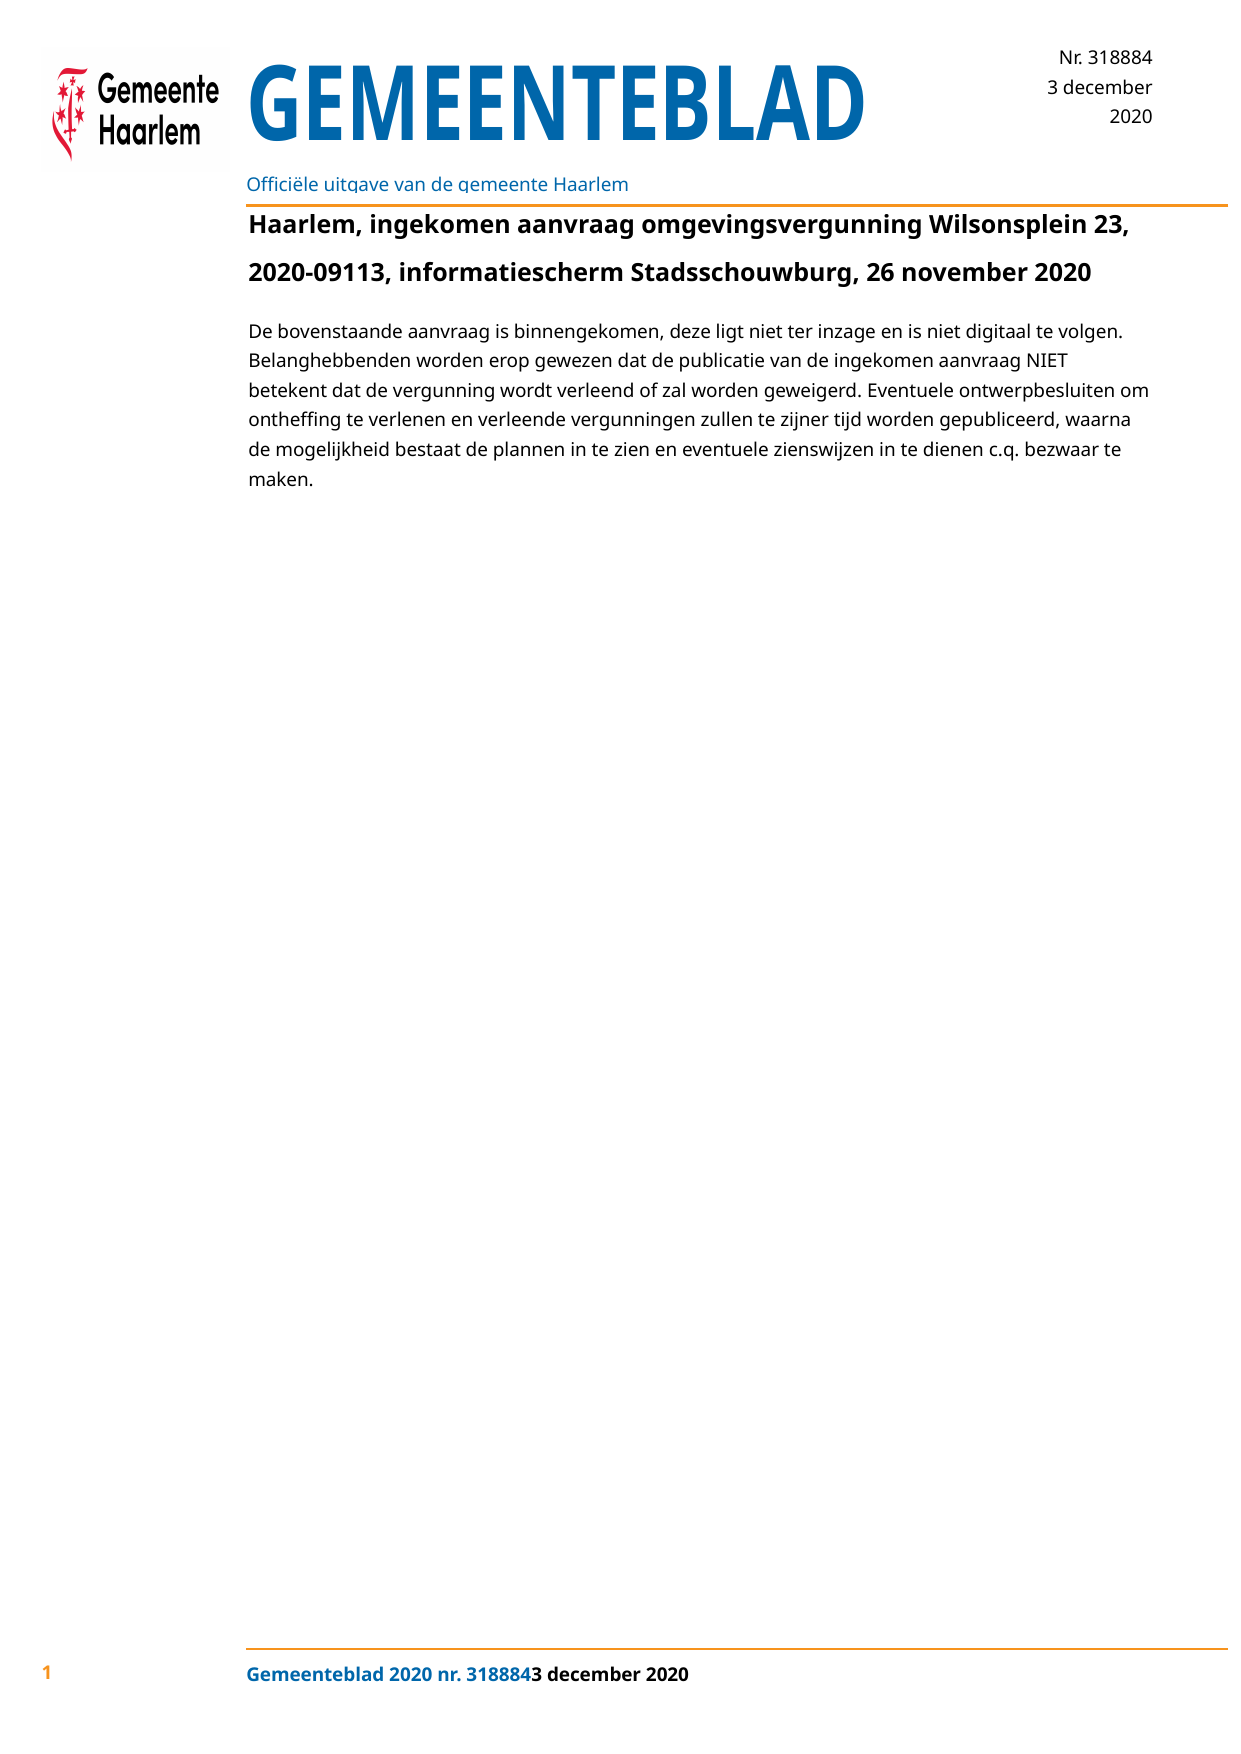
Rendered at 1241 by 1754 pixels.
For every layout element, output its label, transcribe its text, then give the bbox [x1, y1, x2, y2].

text De bovenstaande aanvraag is binnengekomen, deze ligt niet ter inzage en is niet digitaal te volgen. Belanghebbenden worden erop gewezen dat de publicatie van de ingekomen aanvraag NIET betekent dat de vergunning wordt verleend of zal worden geweigerd. Eventuele ontwerpbesluiten om ontheffing te verlenen en verleende vergunningen zullen te zijner tijd worden gepubliceerd, waarna de mogelijkheid bestaat de plannen in te zien en eventuele zienswijzen in te dienen c.q. bezwaar te maken. [248, 318, 1152, 492]
text Haarlem, ingekomen aanvraag omgevingsvergunning Wilsonsplein 23, 2020-09113, informatiescherm Stadsschouwburg, 26 november 2020 [248, 207, 1152, 288]
picture [41, 47, 231, 172]
